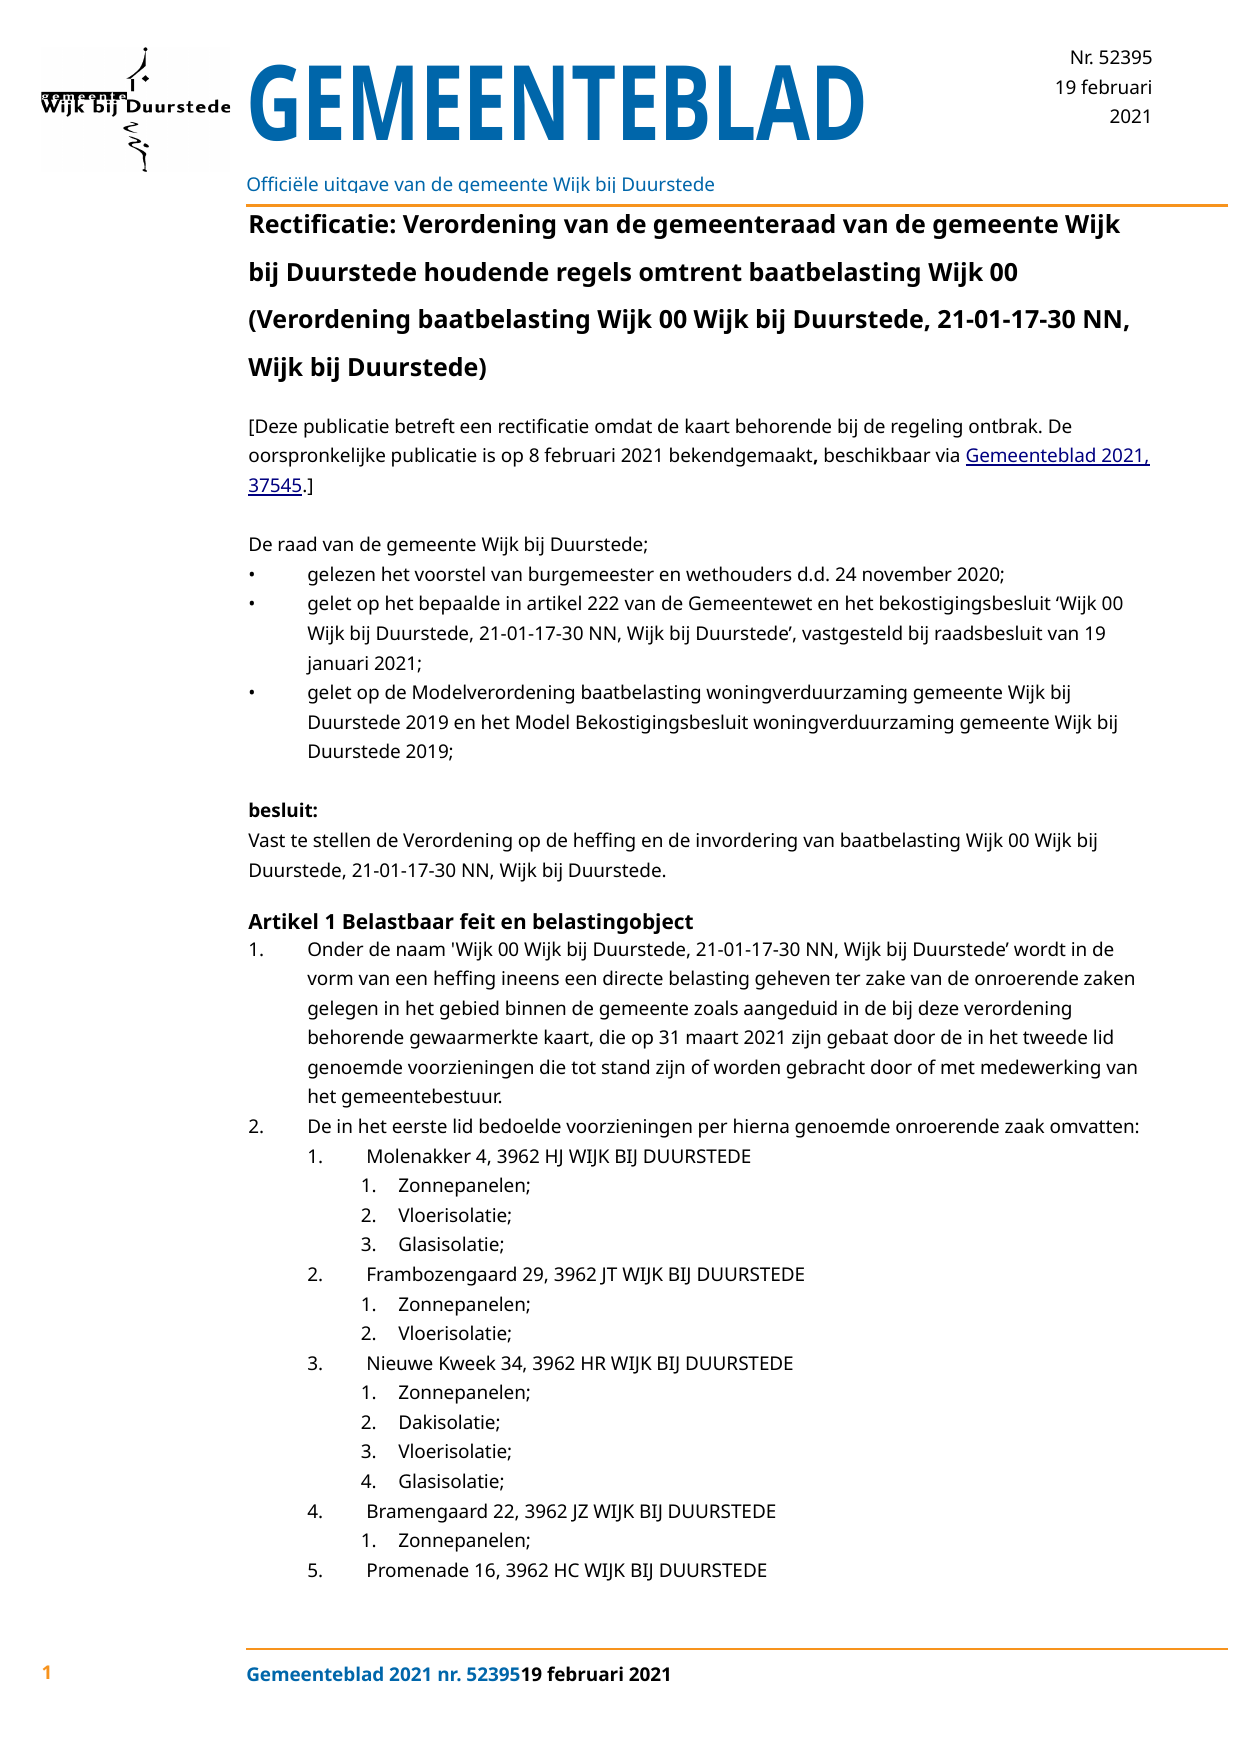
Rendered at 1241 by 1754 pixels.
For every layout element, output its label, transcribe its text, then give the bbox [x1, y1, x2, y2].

list gelet op de Modelverordening baatbelasting woningverduurzaming gemeente Wijk bij Duurstede 2019 en het Model Bekostigingsbesluit woningverduurzaming gemeente Wijk bij Duurstede 2019; [248, 679, 1152, 764]
list Zonnepanelen; [361, 1291, 1152, 1316]
list Vloerisolatie; [361, 1439, 1152, 1464]
list Zonnepanelen; [361, 1379, 1152, 1405]
list Glasisolatie; [361, 1468, 1152, 1494]
list gelezen het voorstel van burgemeester en wethouders d.d. 24 november 2020; [248, 561, 1152, 587]
text De raad van de gemeente Wijk bij Duurstede; [248, 531, 1152, 557]
list Zonnepanelen; [361, 1527, 1152, 1553]
list Vloerisolatie; [361, 1202, 1152, 1228]
list De in het eerste lid bedoelde voorzieningen per hierna genoemde onroerende zaak omvatten: [248, 1113, 1152, 1139]
list Bramengaard 22, 3962 JZ WIJK BIJ DUURSTEDE [307, 1498, 1152, 1523]
list Vloerisolatie; [361, 1320, 1152, 1346]
text Vast te stellen de Verordening op de heffing en de invordering van baatbelasting Wijk 00 Wijk bij Duurstede, 21-01-17-30 NN, Wijk bij Duurstede. [248, 827, 1152, 883]
text Rectificatie: Verordening van de gemeenteraad van de gemeente Wijk bij Duurstede houdende regels omtrent baatbelasting Wijk 00 (Verordening baatbelasting Wijk 00 Wijk bij Duurstede, 21-01-17-30 NN, Wijk bij Duurstede) [248, 207, 1152, 384]
text besluit: [248, 798, 1152, 823]
list Onder de naam 'Wijk 00 Wijk bij Duurstede, 21-01-17-30 NN, Wijk bij Duurstede’ wordt in de vorm van een heffing ineens een directe belasting geheven ter zake van de onroerende zaken gelegen in het gebied binnen de gemeente zoals aangeduid in de bij deze verordening behorende gewaarmerkte kaart, die op 31 maart 2021 zijn gebaat door de in het tweede lid genoemde voorzieningen die tot stand zijn of worden gebracht door of met medewerking van het gemeentebestuur. [248, 936, 1152, 1109]
list Molenakker 4, 3962 HJ WIJK BIJ DUURSTEDE [307, 1143, 1152, 1168]
list Glasisolatie; [361, 1232, 1152, 1257]
list gelet op het bepaalde in artikel 222 van de Gemeentewet en het bekostigingsbesluit ‘Wijk 00 Wijk bij Duurstede, 21-01-17-30 NN, Wijk bij Duurstede’, vastgesteld bij raadsbesluit van 19 januari 2021; [248, 591, 1152, 676]
list Promenade 16, 3962 HC WIJK BIJ DUURSTEDE [307, 1557, 1152, 1583]
text [Deze publicatie betreft een rectificatie omdat de kaart behorende bij de regeling ontbrak. De oorspronkelijke publicatie is op 8 februari 2021 bekendgemaakt, beschikbaar via Gemeenteblad 2021, 37545.] [248, 413, 1152, 498]
list Dakisolatie; [361, 1409, 1152, 1435]
list Zonnepanelen; [361, 1172, 1152, 1198]
text Artikel 1 Belastbaar feit en belastingobject [248, 907, 1152, 936]
list Nieuwe Kweek 34, 3962 HR WIJK BIJ DUURSTEDE [307, 1350, 1152, 1376]
list Frambozengaard 29, 3962 JT WIJK BIJ DUURSTEDE [307, 1261, 1152, 1287]
picture [41, 47, 231, 172]
